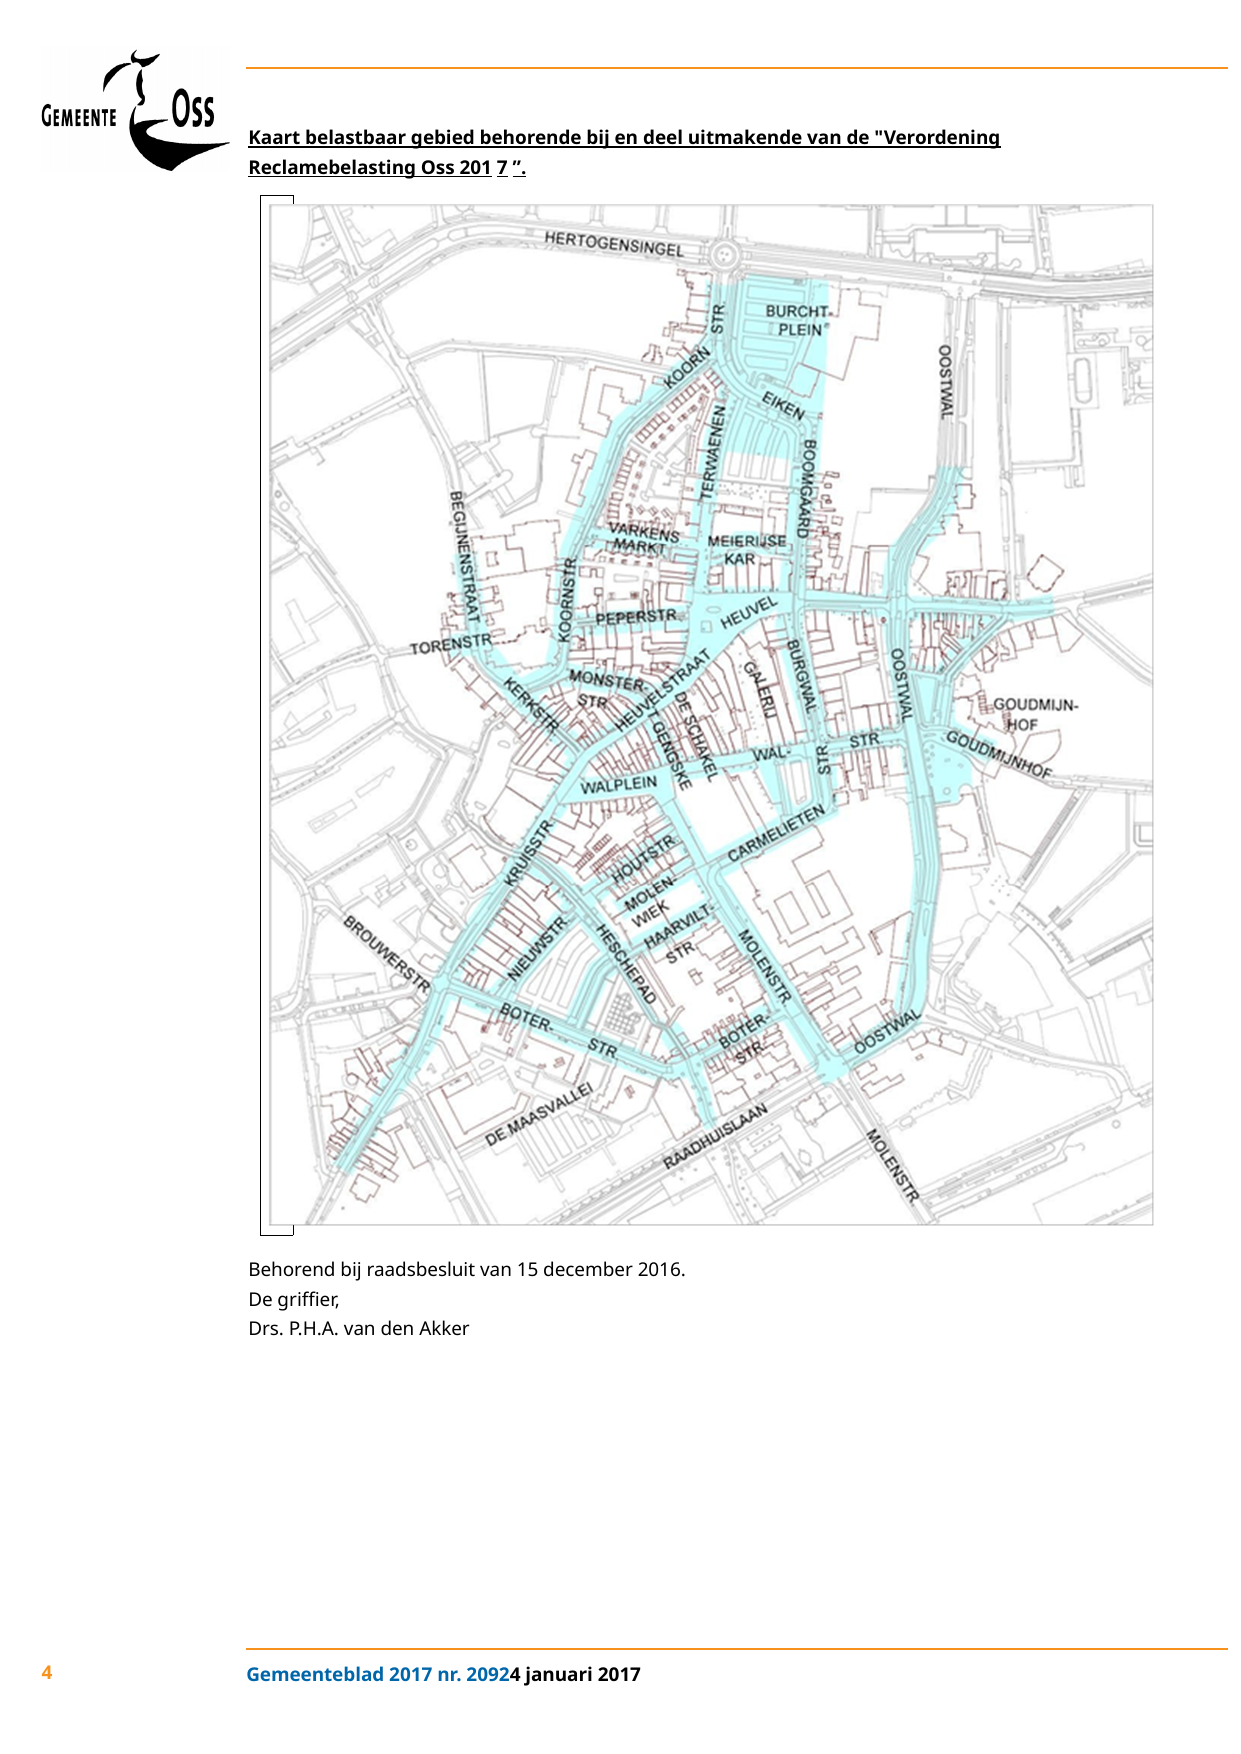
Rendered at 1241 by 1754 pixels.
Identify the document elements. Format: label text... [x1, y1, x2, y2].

text De griffier, [248, 1286, 1152, 1312]
text Reclamebelasting Oss 201 7 ”. [248, 154, 1152, 180]
picture [268, 204, 1155, 1226]
picture [41, 47, 231, 172]
text Kaart belastbaar gebied behorende bij en deel uitmakende van de "Verordening [248, 124, 1152, 150]
text Behorend bij raadsbesluit van 15 december 2016. [248, 1256, 1152, 1282]
text Drs. P.H.A. van den Akker [248, 1316, 1152, 1341]
